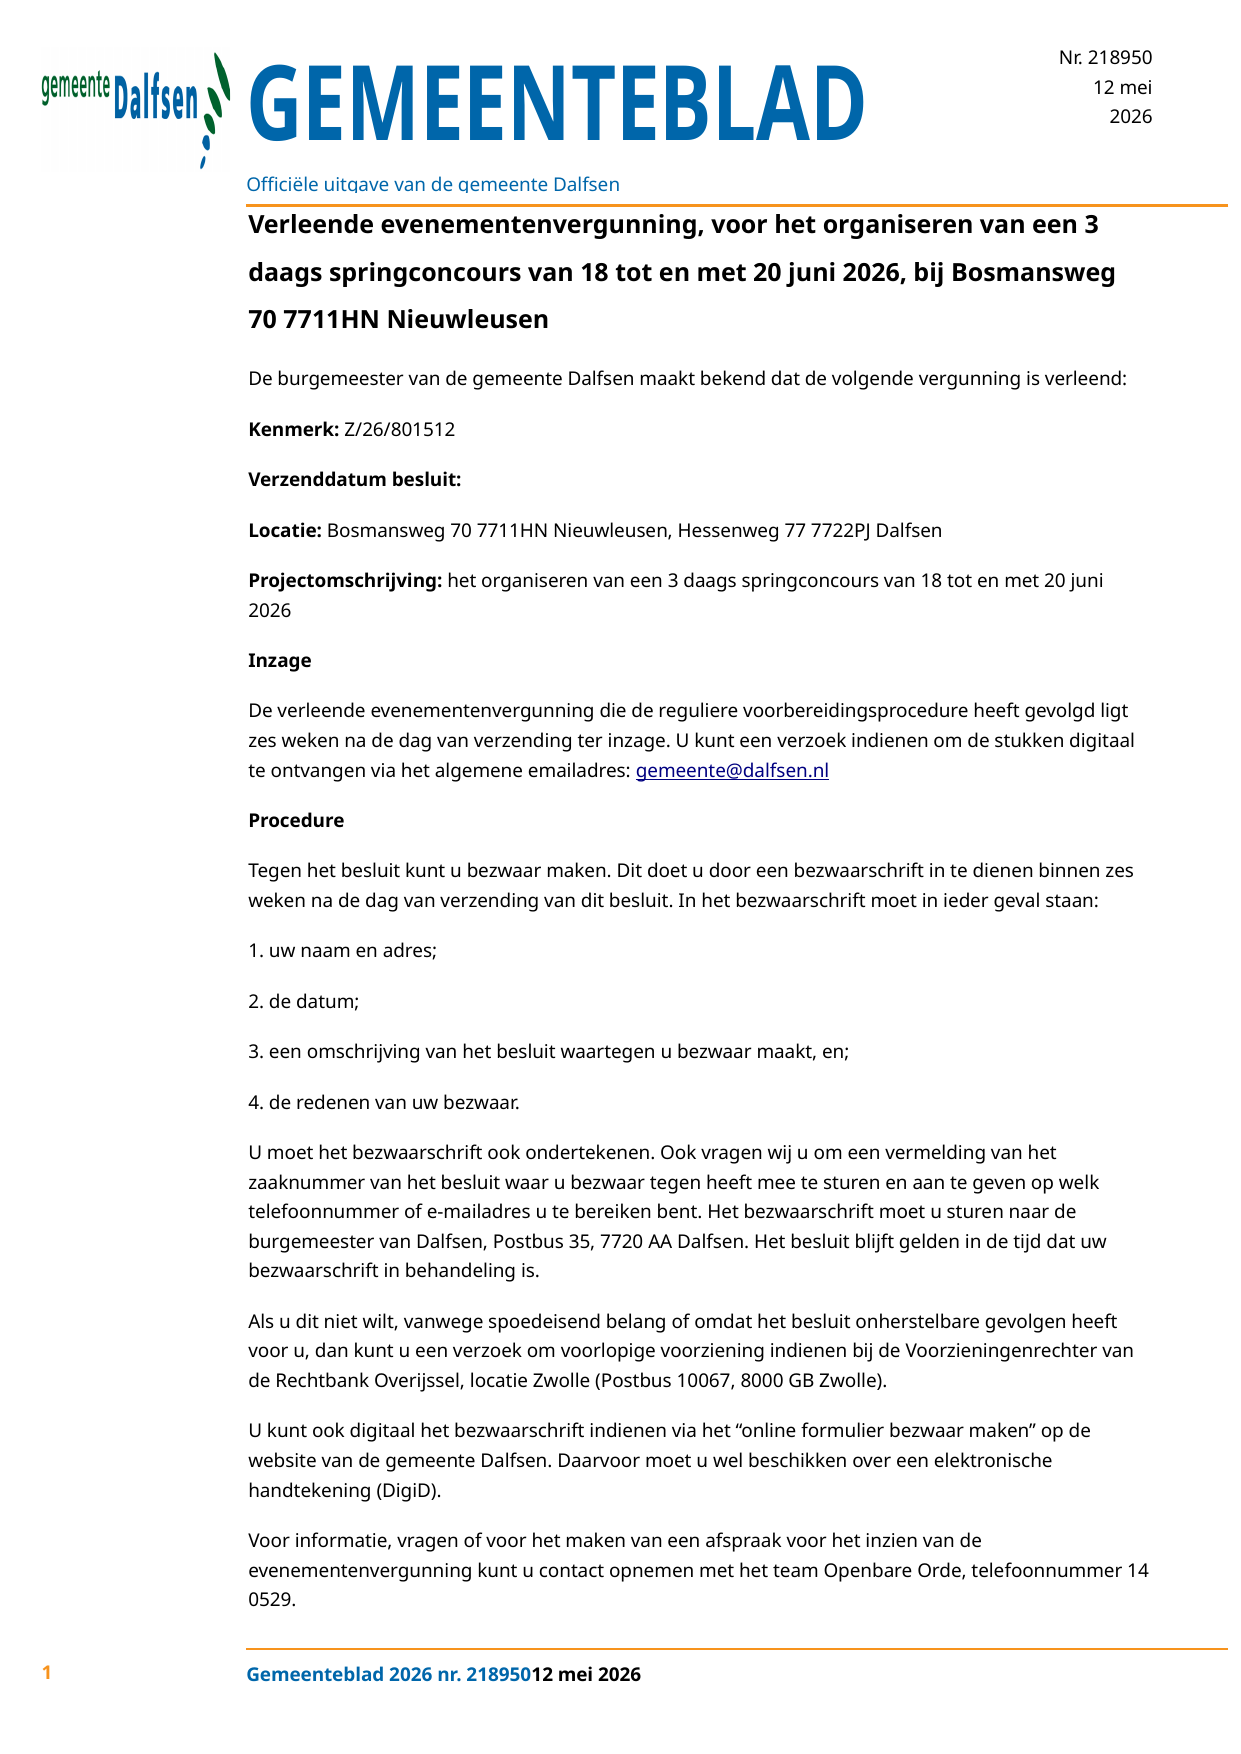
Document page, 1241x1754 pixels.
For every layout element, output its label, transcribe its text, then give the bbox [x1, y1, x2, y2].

text Als u dit niet wilt, vanwege spoedeisend belang of omdat het besluit onherstelbare gevolgen heeft voor u, dan kunt u een verzoek om voorlopige voorziening indienen bij de Voorzieningenrechter van de Rechtbank Overijssel, locatie Zwolle (Postbus 10067, 8000 GB Zwolle). [248, 1308, 1152, 1393]
text Tegen het besluit kunt u bezwaar maken. Dit doet u door een bezwaarschrift in te dienen binnen zes weken na de dag van verzending van dit besluit. In het bezwaarschrift moet in ieder geval staan: [248, 858, 1152, 913]
text Voor informatie, vragen of voor het maken van een afspraak voor het inzien van de evenementenvergunning kunt u contact opnemen met het team Openbare Orde, telefoonnummer 14 0529. [248, 1527, 1152, 1612]
text Projectomschrijving: het organiseren van een 3 daags springconcours van 18 tot en met 20 juni 2026 [248, 567, 1152, 622]
text 3. een omschrijving van het besluit waartegen u bezwaar maakt, en; [248, 1038, 1152, 1064]
text Inzage [248, 647, 1152, 673]
text Procedure [248, 807, 1152, 833]
text 1. uw naam en adres; [248, 938, 1152, 963]
text 2. de datum; [248, 988, 1152, 1014]
text U kunt ook digitaal het bezwaarschrift indienen via het “online formulier bezwaar maken” op de website van de gemeente Dalfsen. Daarvoor moet u wel beschikken over een elektronische handtekening (DigiD). [248, 1418, 1152, 1502]
text Verleende evenementenvergunning, voor het organiseren van een 3 daags springconcours van 18 tot en met 20 juni 2026, bij Bosmansweg 70 7711HN Nieuwleusen [248, 207, 1152, 336]
text 4. de redenen van uw bezwaar. [248, 1089, 1152, 1114]
text Locatie: Bosmansweg 70 7711HN Nieuwleusen, Hessenweg 77 7722PJ Dalfsen [248, 517, 1152, 542]
text Kenmerk: Z/26/801512 [248, 416, 1152, 442]
text Verzenddatum besluit: [248, 466, 1152, 492]
picture [41, 47, 231, 172]
text De verleende evenementenvergunning die de reguliere voorbereidingsprocedure heeft gevolgd ligt zes weken na de dag van verzending ter inzage. U kunt een verzoek indienen om de stukken digitaal te ontvangen via het algemene emailadres: gemeente@dalfsen.nl [248, 698, 1152, 782]
text U moet het bezwaarschrift ook ondertekenen. Ook vragen wij u om een vermelding van het zaaknummer van het besluit waar u bezwaar tegen heeft mee te sturen en aan te geven op welk telefoonnummer of e-mailadres u te bereiken bent. Het bezwaarschrift moet u sturen naar de burgemeester van Dalfsen, Postbus 35, 7720 AA Dalfsen. Het besluit blijft gelden in de tijd dat uw bezwaarschrift in behandeling is. [248, 1139, 1152, 1283]
text De burgemeester van de gemeente Dalfsen maakt bekend dat de volgende vergunning is verleend: [248, 366, 1152, 391]
